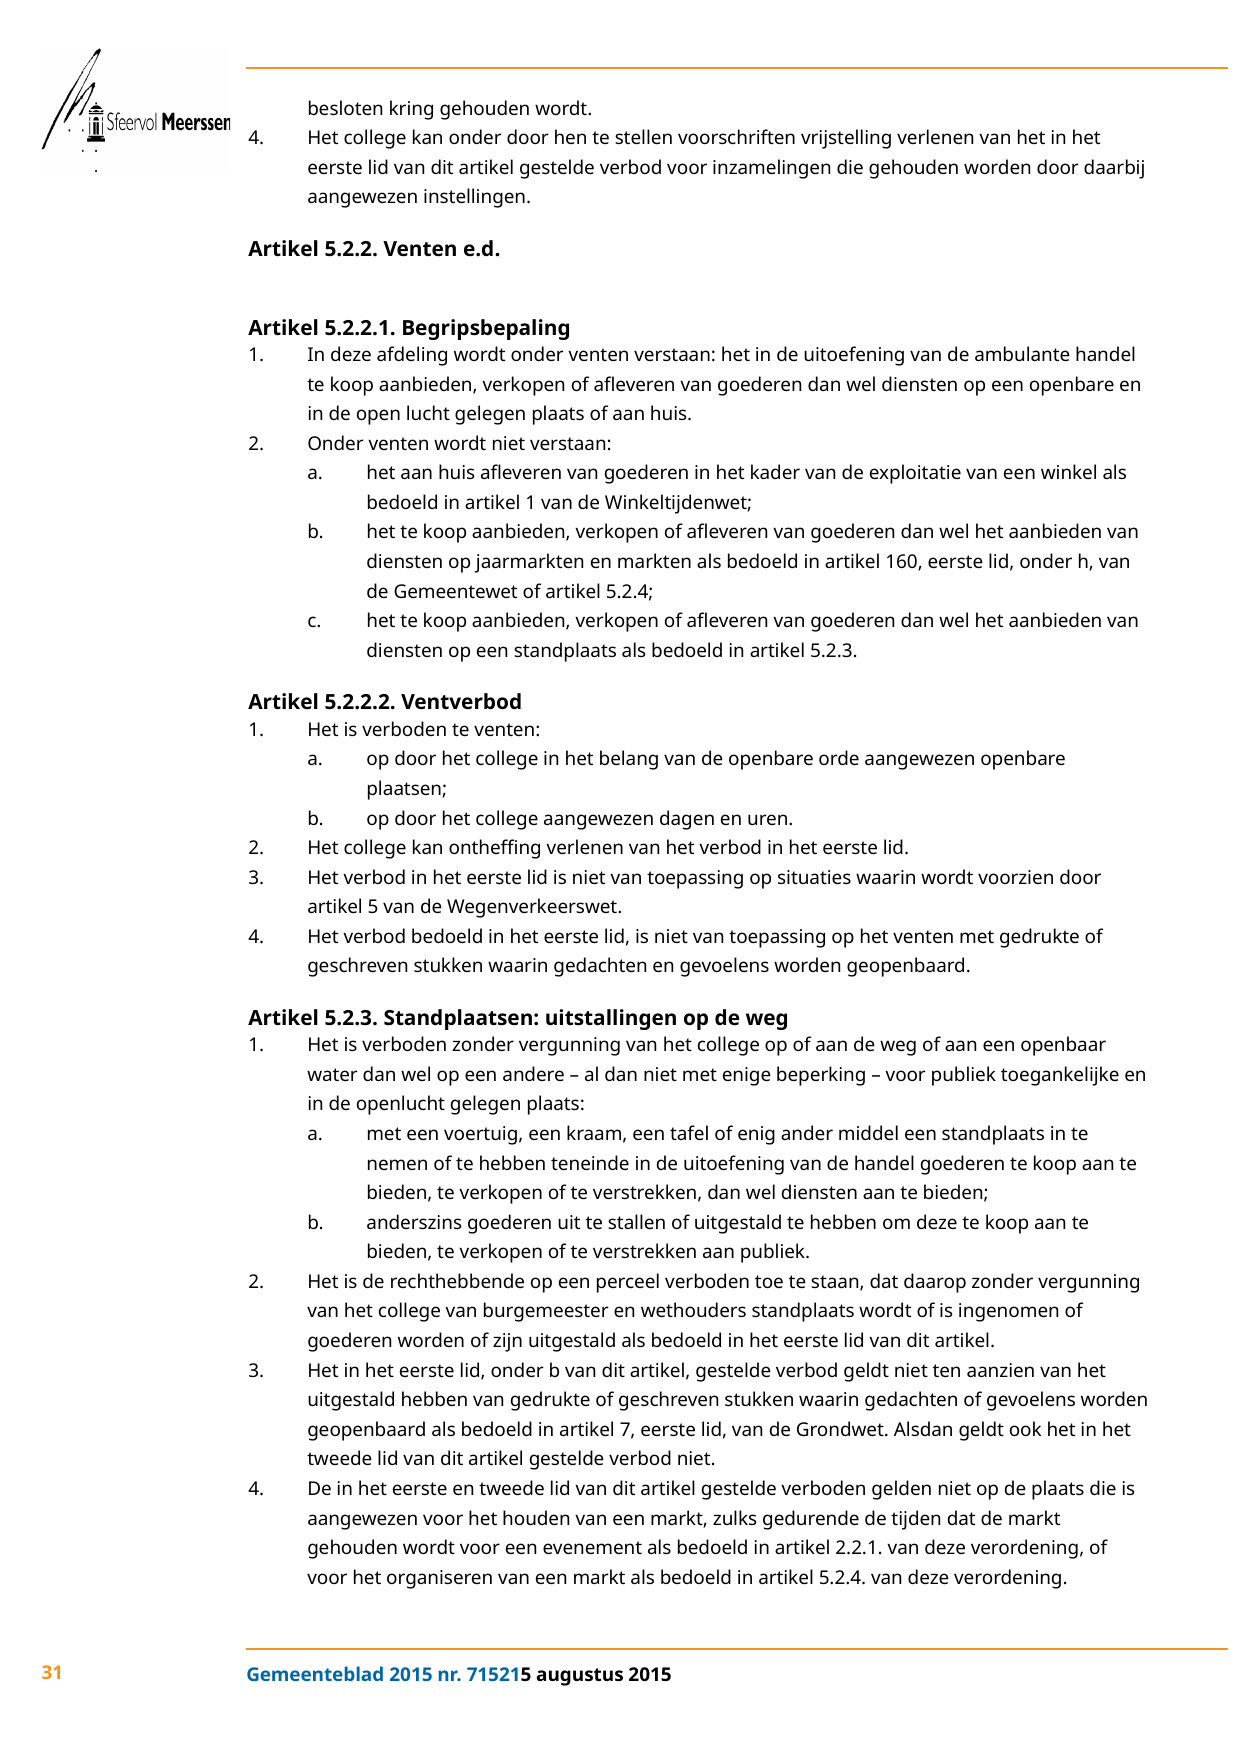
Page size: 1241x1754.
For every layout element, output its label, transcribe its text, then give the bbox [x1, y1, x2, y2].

list op door het college in het belang van de openbare orde aangewezen openbare plaatsen; [307, 746, 1152, 801]
list Het college kan ontheffing verlenen van het verbod in het eerste lid. [248, 834, 1152, 860]
list Het is verboden zonder vergunning van het college op of aan de weg of aan een openbaar water dan wel op een andere – al dan niet met enige beperking – voor publiek toegankelijke en in de openlucht gelegen plaats: [248, 1031, 1152, 1116]
picture [41, 47, 231, 172]
list Het college kan onder door hen te stellen voorschriften vrijstelling verlenen van het in het eerste lid van dit artikel gestelde verbod voor inzamelingen die gehouden worden door daarbij aangewezen instellingen. [248, 124, 1152, 209]
list Het verbod bedoeld in het eerste lid, is niet van toepassing op het venten met gedrukte of geschreven stukken waarin gedachten en gevoelens worden geopenbaard. [248, 923, 1152, 978]
list anderszins goederen uit te stallen of uitgestald te hebben om deze te koop aan te bieden, te verkopen of te verstrekken aan publiek. [307, 1209, 1152, 1264]
list Het verbod in het eerste lid is niet van toepassing op situaties waarin wordt voorzien door artikel 5 van de Wegenverkeerswet. [248, 864, 1152, 919]
text Artikel 5.2.3. Standplaatsen: uitstallingen op de weg [248, 1003, 1152, 1031]
list het te koop aanbieden, verkopen of afleveren van goederen dan wel het aanbieden van diensten op jaarmarkten en markten als bedoeld in artikel 160, eerste lid, onder h, van de Gemeentewet of artikel 5.2.4; [307, 519, 1152, 604]
list het te koop aanbieden, verkopen of afleveren van goederen dan wel het aanbieden van diensten op een standplaats als bedoeld in artikel 5.2.3. [307, 607, 1152, 663]
text Artikel 5.2.2. Venten e.d. [248, 234, 1152, 262]
text Artikel 5.2.2.2. Ventverbod [248, 687, 1152, 716]
list De in het eerste en tweede lid van dit artikel gestelde verboden gelden niet op de plaats die is aangewezen voor het houden van een markt, zulks gedurende de tijden dat de markt gehouden wordt voor een evenement als bedoeld in artikel 2.2.1. van deze verordening, of voor het organiseren van een markt als bedoeld in artikel 5.2.4. van deze verordening. [248, 1475, 1152, 1590]
list het aan huis afleveren van goederen in het kader van de exploitatie van een winkel als bedoeld in artikel 1 van de Winkeltijdenwet; [307, 459, 1152, 515]
list Het in het eerste lid, onder b van dit artikel, gestelde verbod geldt niet ten aanzien van het uitgestald hebben van gedrukte of geschreven stukken waarin gedachten of gevoelens worden geopenbaard als bedoeld in artikel 7, eerste lid, van de Grondwet. Alsdan geldt ook het in het tweede lid van dit artikel gestelde verbod niet. [248, 1357, 1152, 1471]
list Het is verboden te venten: [248, 716, 1152, 742]
list besloten kring gehouden wordt. [248, 95, 1152, 121]
list op door het college aangewezen dagen en uren. [307, 805, 1152, 830]
list Het is de rechthebbende op een perceel verboden toe te staan, dat daarop zonder vergunning van het college van burgemeester en wethouders standplaats wordt of is ingenomen of goederen worden of zijn uitgestald als bedoeld in het eerste lid van dit artikel. [248, 1268, 1152, 1353]
list met een voertuig, een kraam, een tafel of enig ander middel een standplaats in te nemen of te hebben teneinde in de uitoefening van de handel goederen te koop aan te bieden, te verkopen of te verstrekken, dan wel diensten aan te bieden; [307, 1120, 1152, 1205]
list Onder venten wordt niet verstaan: [248, 430, 1152, 456]
text Artikel 5.2.2.1. Begripsbepaling [248, 313, 1152, 341]
list In deze afdeling wordt onder venten verstaan: het in de uitoefening van de ambulante handel te koop aanbieden, verkopen of afleveren van goederen dan wel diensten op een openbare en in de open lucht gelegen plaats of aan huis. [248, 341, 1152, 426]
